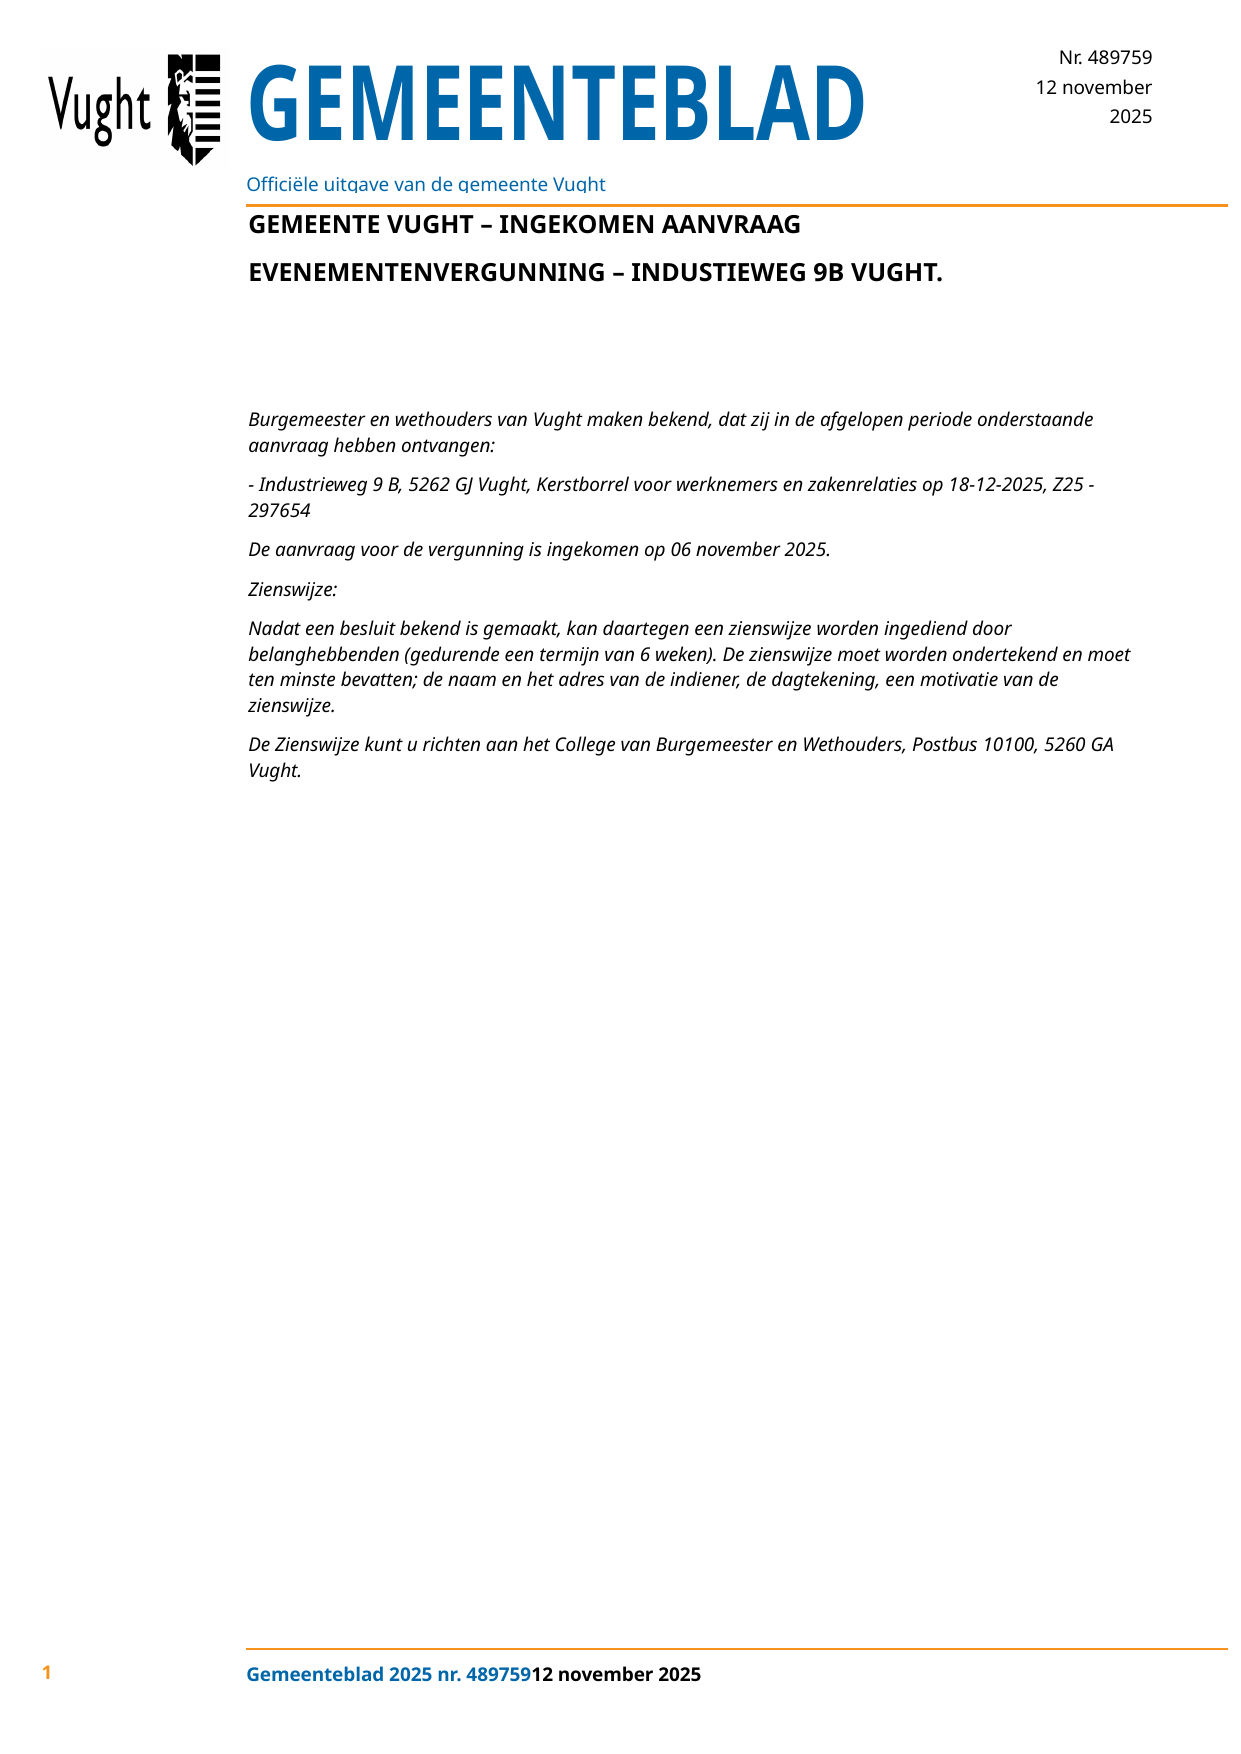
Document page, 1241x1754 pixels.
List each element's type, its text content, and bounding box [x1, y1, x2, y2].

text De Zienswijze kunt u richten aan het College van Burgemeester en Wethouders, Postbus 10100, 5260 GA Vught. [248, 731, 1152, 783]
text Burgemeester en wethouders van Vught maken bekend, dat zij in de afgelopen periode onderstaande aanvraag hebben ontvangen: [248, 406, 1152, 458]
picture [41, 47, 231, 172]
text Zienswijze: [248, 576, 1152, 601]
text De aanvraag voor de vergunning is ingekomen op 06 november 2025. [248, 536, 1152, 562]
text Nadat een besluit bekend is gemaakt, kan daartegen een zienswijze worden ingediend door belanghebbenden (gedurende een termijn van 6 weken). De zienswijze moet worden ondertekend en moet ten minste bevatten; de naam en het adres van de indiener, de dagtekening, een motivatie van de zienswijze. [248, 615, 1152, 718]
text - Industrieweg 9 B, 5262 GJ Vught, Kerstborrel voor werknemers en zakenrelaties op 18-12-2025, Z25 - 297654 [248, 471, 1152, 523]
text GEMEENTE VUGHT – INGEKOMEN AANVRAAG EVENEMENTENVERGUNNING – INDUSTIEWEG 9B VUGHT. [248, 207, 1152, 288]
